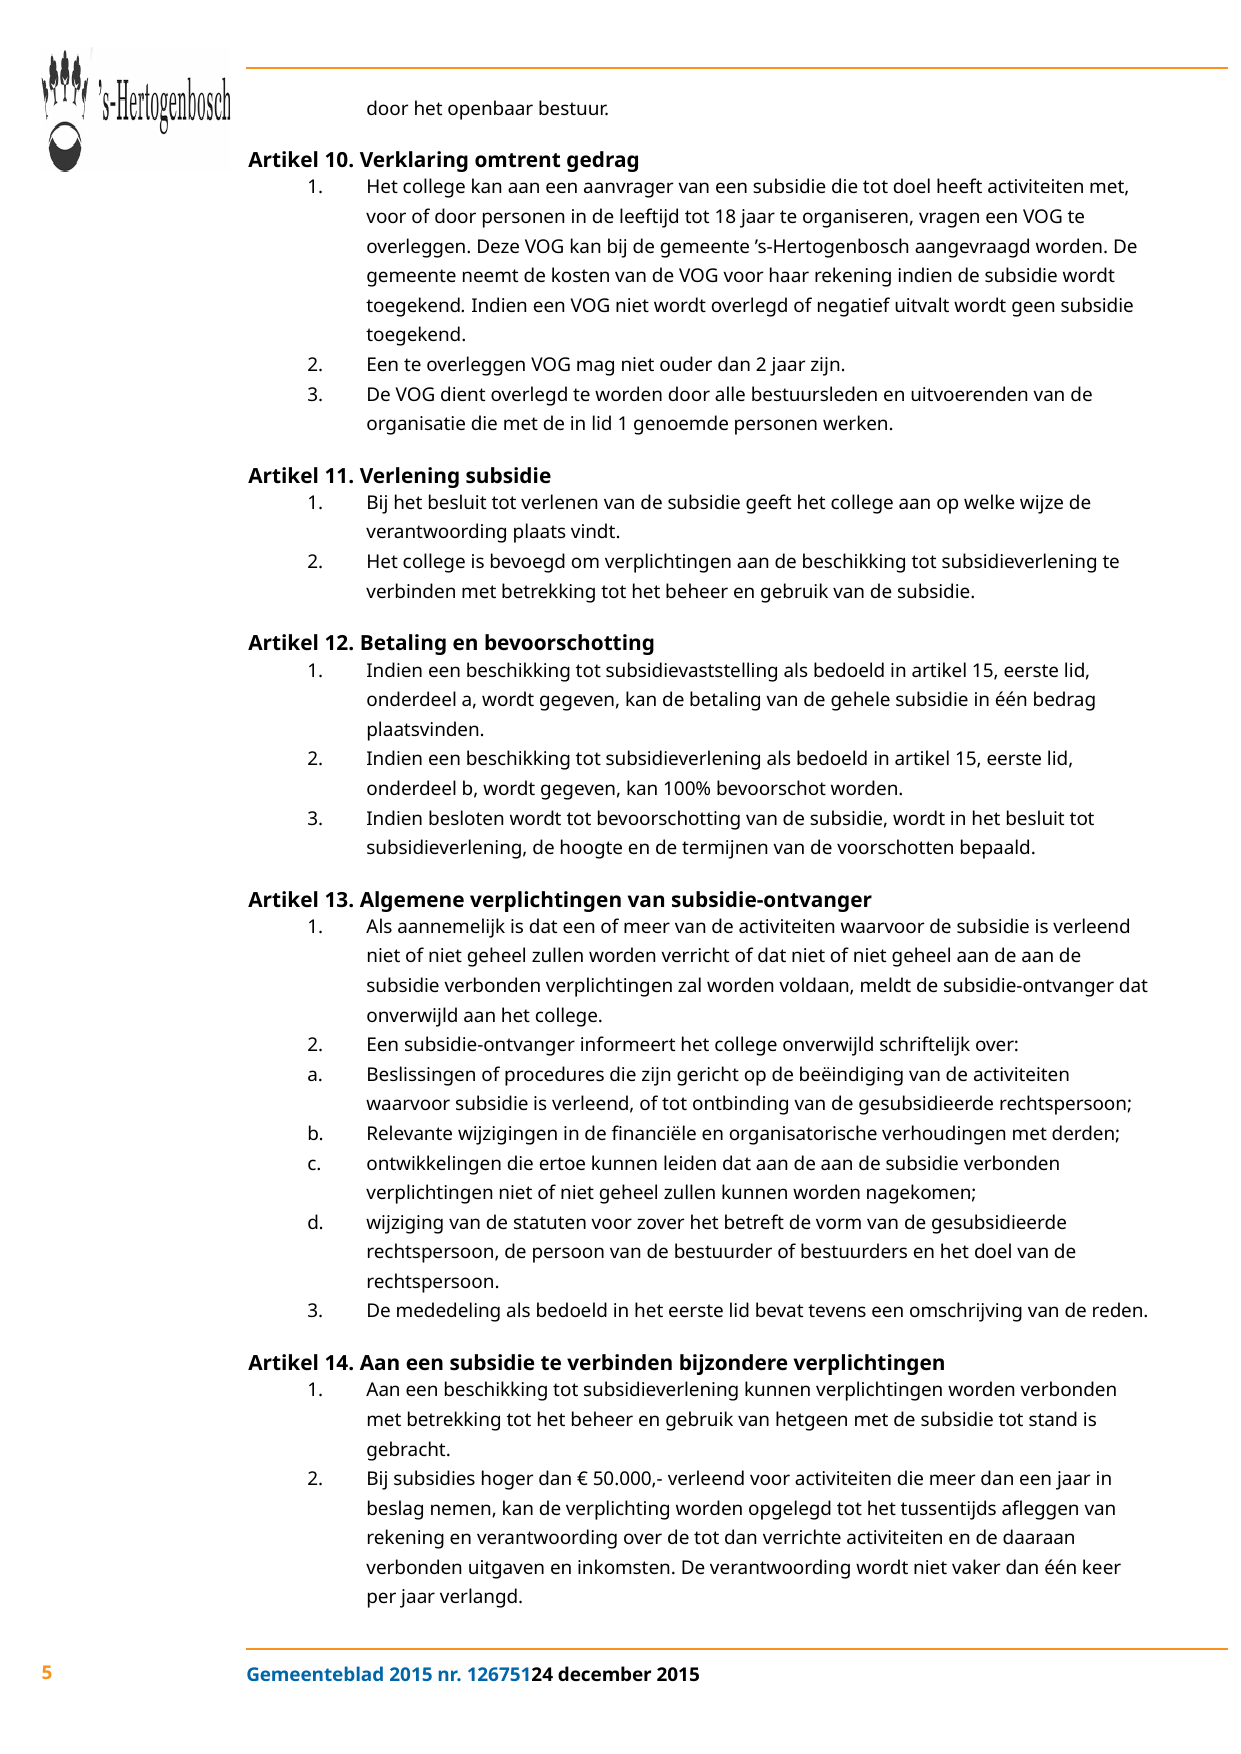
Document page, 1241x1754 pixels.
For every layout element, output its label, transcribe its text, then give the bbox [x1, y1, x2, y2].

list De mededeling als bedoeld in het eerste lid bevat tevens een omschrijving van de reden. [307, 1298, 1152, 1323]
list Aan een beschikking tot subsidieverlening kunnen verplichtingen worden verbonden met betrekking tot het beheer en gebruik van hetgeen met de subsidie tot stand is gebracht. [307, 1377, 1152, 1461]
list Het college is bevoegd om verplichtingen aan de beschikking tot subsidieverlening te verbinden met betrekking tot het beheer en gebruik van de subsidie. [307, 548, 1152, 604]
list Relevante wijzigingen in de financiële en organisatorische verhoudingen met derden; [307, 1120, 1152, 1146]
list De VOG dient overlegd te worden door alle bestuursleden en uitvoerenden van de organisatie die met de in lid 1 genoemde personen werken. [307, 381, 1152, 436]
picture [41, 47, 231, 172]
list ontwikkelingen die ertoe kunnen leiden dat aan de aan de subsidie verbonden verplichtingen niet of niet geheel zullen kunnen worden nagekomen; [307, 1150, 1152, 1205]
list Beslissingen of procedures die zijn gericht op de beëindiging van de activiteiten waarvoor subsidie is verleend, of tot ontbinding van de gesubsidieerde rechtspersoon; [307, 1061, 1152, 1116]
list Bij het besluit tot verlenen van de subsidie geeft het college aan op welke wijze de verantwoording plaats vindt. [307, 489, 1152, 544]
list wijziging van de statuten voor zover het betreft de vorm van de gesubsidieerde rechtspersoon, de persoon van de bestuurder of bestuurders en het doel van de rechtspersoon. [307, 1209, 1152, 1294]
list Indien een beschikking tot subsidievaststelling als bedoeld in artikel 15, eerste lid, onderdeel a, wordt gegeven, kan de betaling van de gehele subsidie in één bedrag plaatsvinden. [307, 657, 1152, 742]
list Een te overleggen VOG mag niet ouder dan 2 jaar zijn. [307, 351, 1152, 377]
text Artikel 10. Verklaring omtrent gedrag [248, 145, 1152, 174]
text Artikel 11. Verlening subsidie [248, 461, 1152, 489]
list Indien besloten wordt tot bevoorschotting van de subsidie, wordt in het besluit tot subsidieverlening, de hoogte en de termijnen van de voorschotten bepaald. [307, 805, 1152, 860]
list door het openbaar bestuur. [307, 95, 1152, 121]
list Indien een beschikking tot subsidieverlening als bedoeld in artikel 15, eerste lid, onderdeel b, wordt gegeven, kan 100% bevoorschot worden. [307, 746, 1152, 801]
list Het college kan aan een aanvrager van een subsidie die tot doel heeft activiteiten met, voor of door personen in de leeftijd tot 18 jaar te organiseren, vragen een VOG te overleggen. Deze VOG kan bij de gemeente ’s-Hertogenbosch aangevraagd worden. De gemeente neemt de kosten van de VOG voor haar rekening indien de subsidie wordt toegekend. Indien een VOG niet wordt overlegd of negatief uitvalt wordt geen subsidie toegekend. [307, 174, 1152, 347]
text Artikel 13. Algemene verplichtingen van subsidie-ontvanger [248, 885, 1152, 913]
text Artikel 14. Aan een subsidie te verbinden bijzondere verplichtingen [248, 1348, 1152, 1377]
text Artikel 12. Betaling en bevoorschotting [248, 628, 1152, 657]
list Bij subsidies hoger dan € 50.000,- verleend voor activiteiten die meer dan een jaar in beslag nemen, kan de verplichting worden opgelegd tot het tussentijds afleggen van rekening en verantwoording over de tot dan verrichte activiteiten en de daaraan verbonden uitgaven en inkomsten. De verantwoording wordt niet vaker dan één keer per jaar verlangd. [307, 1465, 1152, 1609]
list Als aannemelijk is dat een of meer van de activiteiten waarvoor de subsidie is verleend niet of niet geheel zullen worden verricht of dat niet of niet geheel aan de aan de subsidie verbonden verplichtingen zal worden voldaan, meldt de subsidie-ontvanger dat onverwijld aan het college. [307, 913, 1152, 1028]
list Een subsidie-ontvanger informeert het college onverwijld schriftelijk over: [307, 1031, 1152, 1057]
